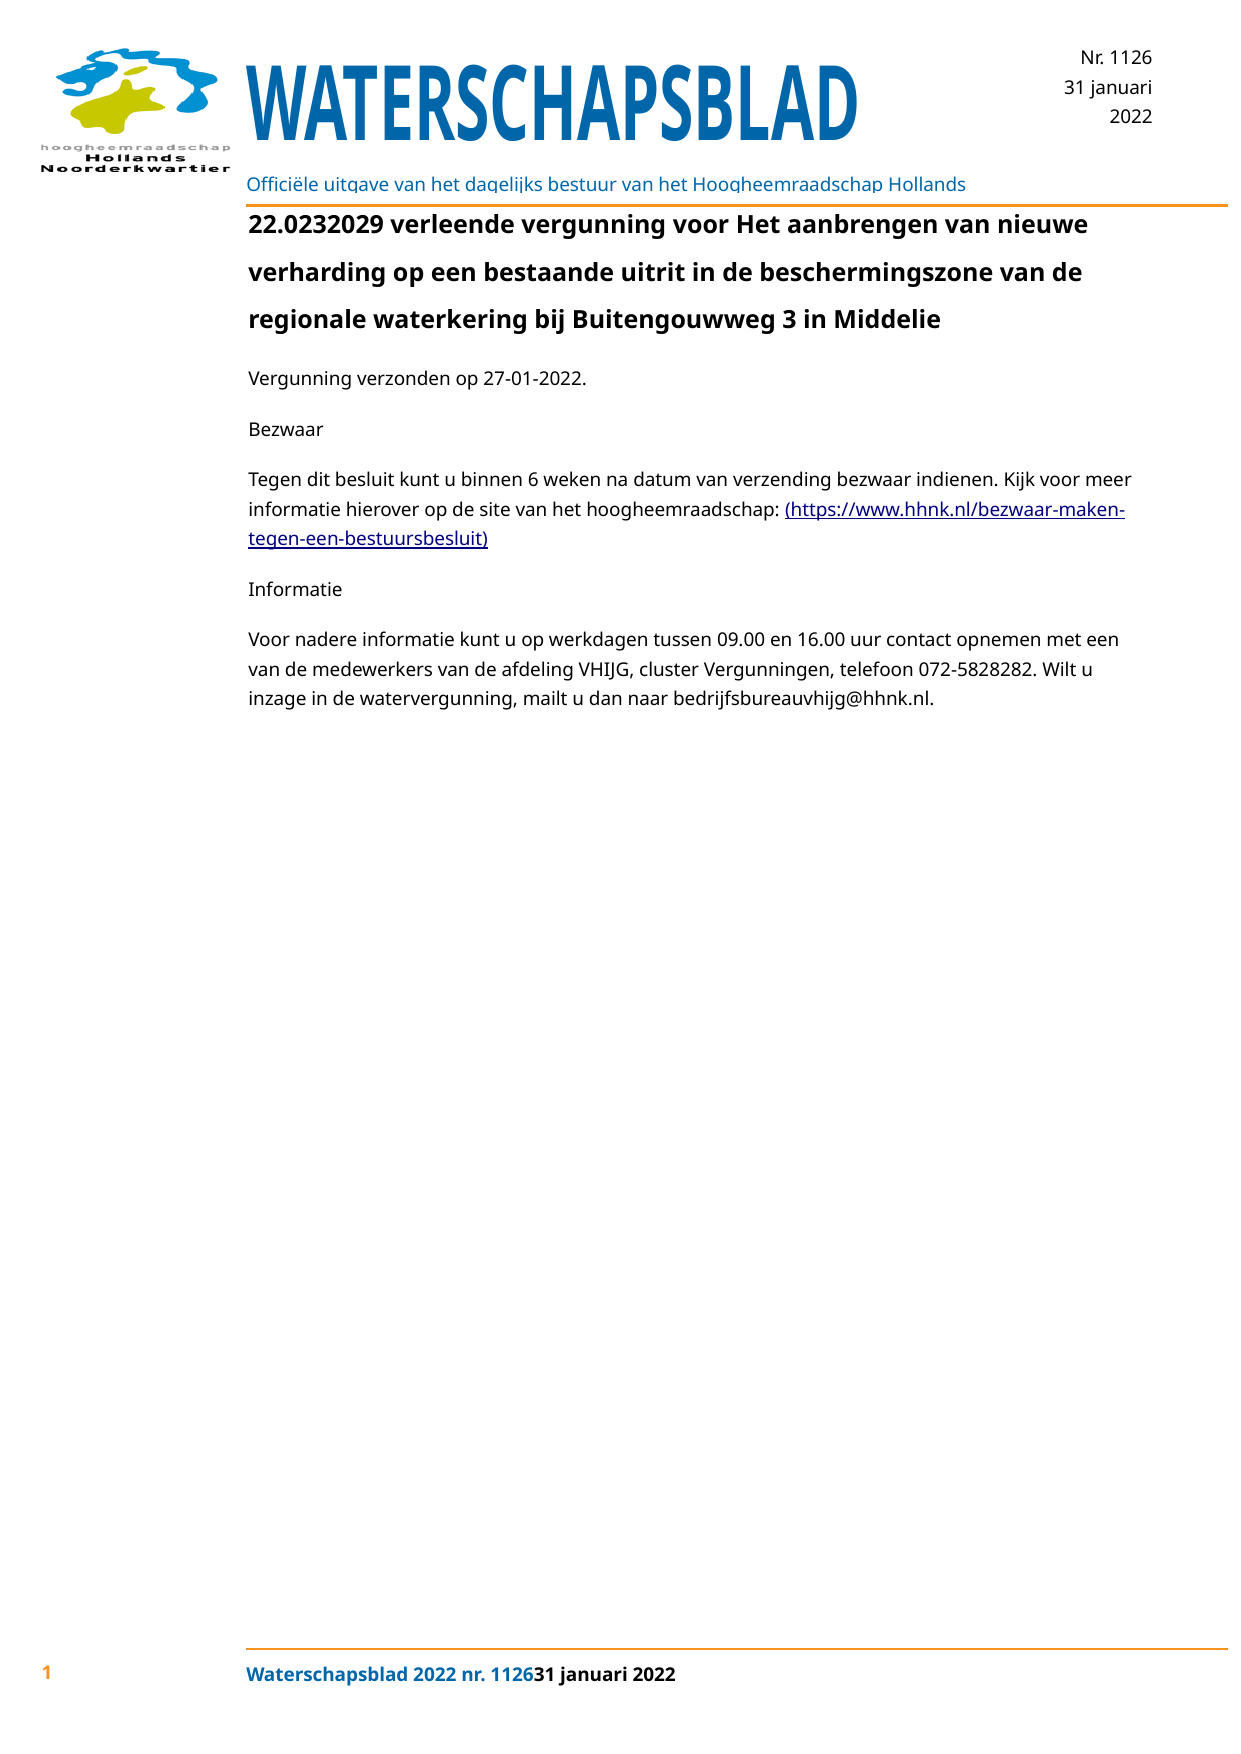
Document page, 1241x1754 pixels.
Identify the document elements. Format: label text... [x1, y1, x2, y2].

text Informatie [248, 576, 1152, 602]
text 22.0232029 verleende vergunning voor Het aanbrengen van nieuwe verharding op een bestaande uitrit in de beschermingszone van de regionale waterkering bij Buitengouwweg 3 in Middelie [248, 207, 1152, 336]
text Voor nadere informatie kunt u op werkdagen tussen 09.00 en 16.00 uur contact opnemen met een van de medewerkers van de afdeling VHIJG, cluster Vergunningen, telefoon 072-5828282. Wilt u inzage in de watervergunning, mailt u dan naar bedrijfsbureauvhijg@hhnk.nl. [248, 626, 1152, 711]
text Bezwaar [248, 416, 1152, 442]
text Vergunning verzonden op 27-01-2022. [248, 366, 1152, 391]
picture [41, 47, 231, 172]
text Tegen dit besluit kunt u binnen 6 weken na datum van verzending bezwaar indienen. Kijk voor meer informatie hierover op de site van het hoogheemraadschap: (https://www.hhnk.nl/bezwaar-maken-tegen-een-bestuursbesluit) [248, 466, 1152, 551]
